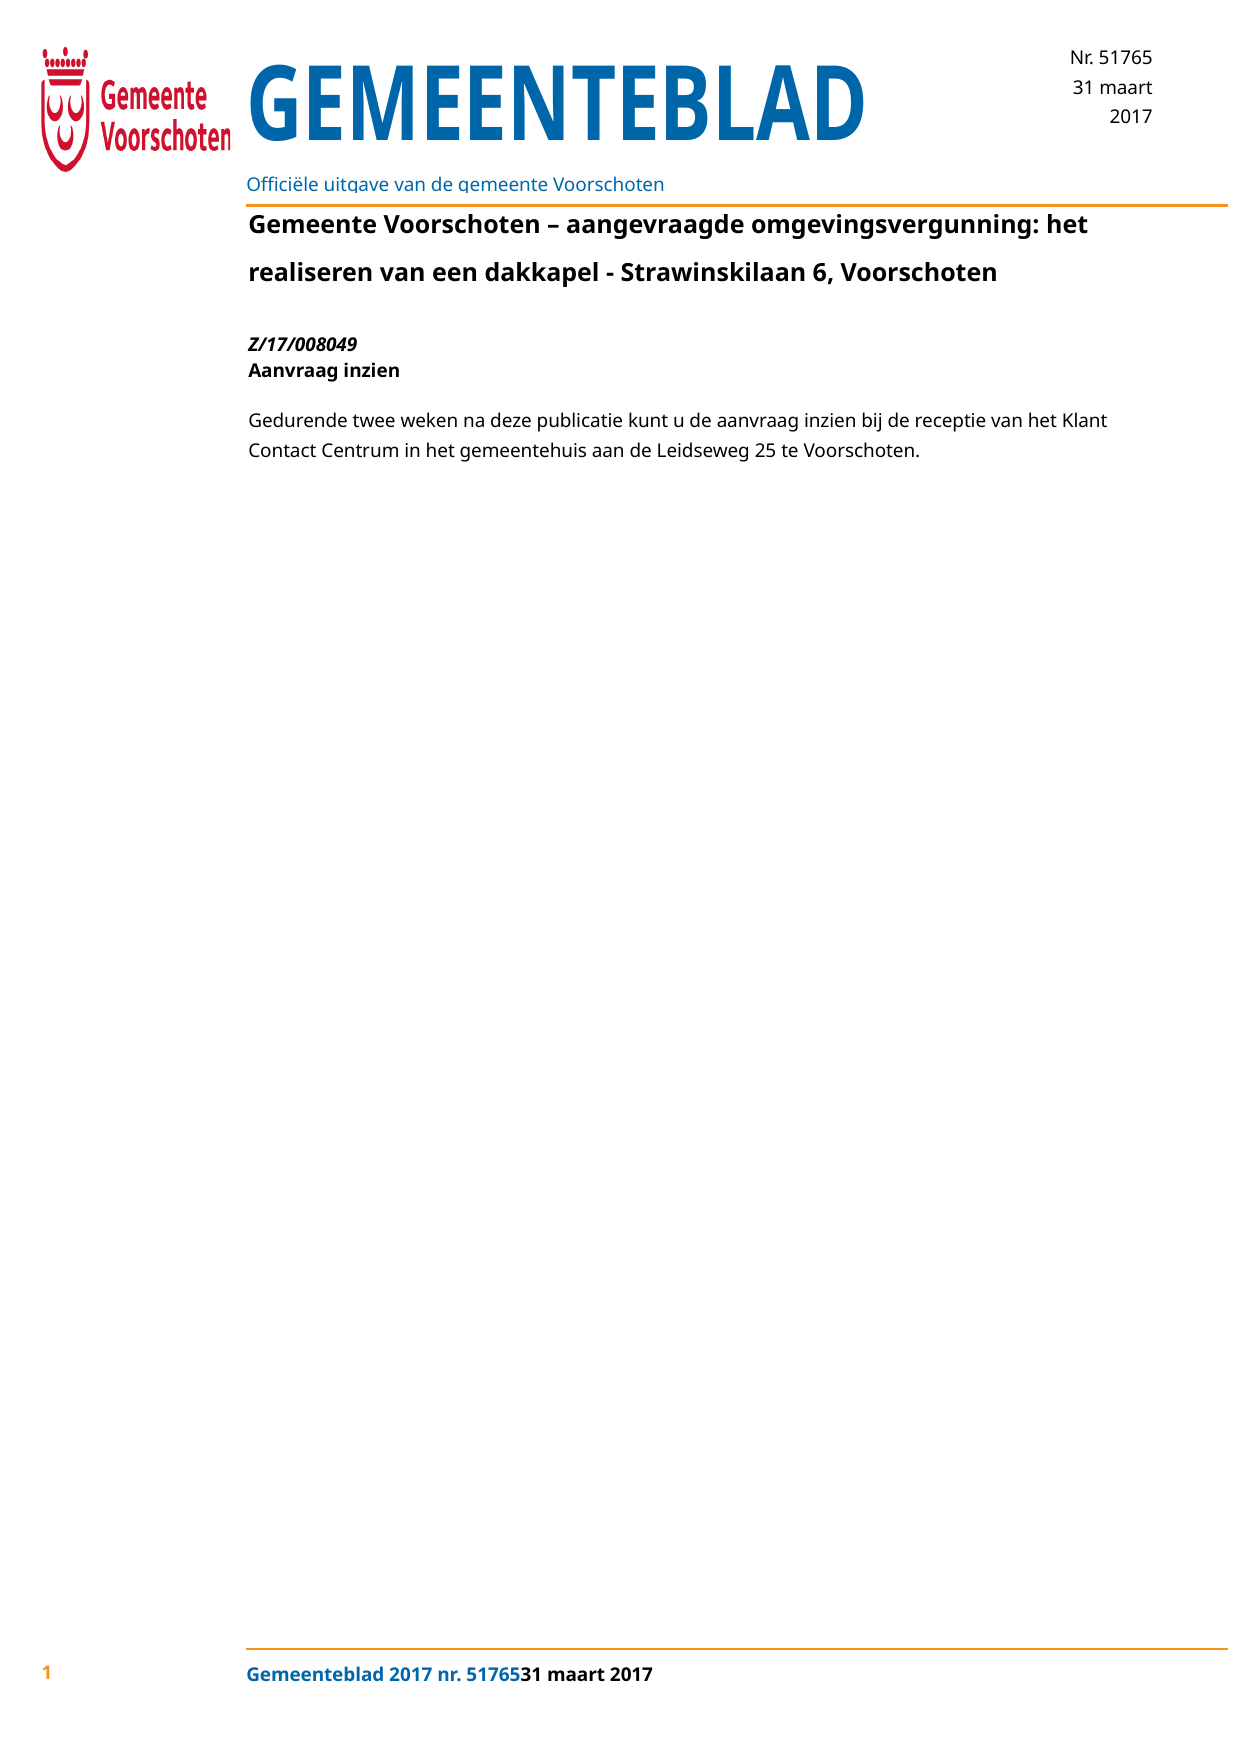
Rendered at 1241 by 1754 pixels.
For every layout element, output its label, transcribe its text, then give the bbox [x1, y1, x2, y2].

text Gedurende twee weken na deze publicatie kunt u de aanvraag inzien bij de receptie van het Klant Contact Centrum in het gemeentehuis aan de Leidseweg 25 te Voorschoten. [248, 408, 1152, 463]
text Z/17/008049 [248, 331, 1152, 357]
text Aanvraag inzien [248, 357, 1152, 383]
picture [41, 47, 231, 172]
text Gemeente Voorschoten – aangevraagde omgevingsvergunning: het realiseren van een dakkapel - Strawinskilaan 6, Voorschoten [248, 207, 1152, 288]
